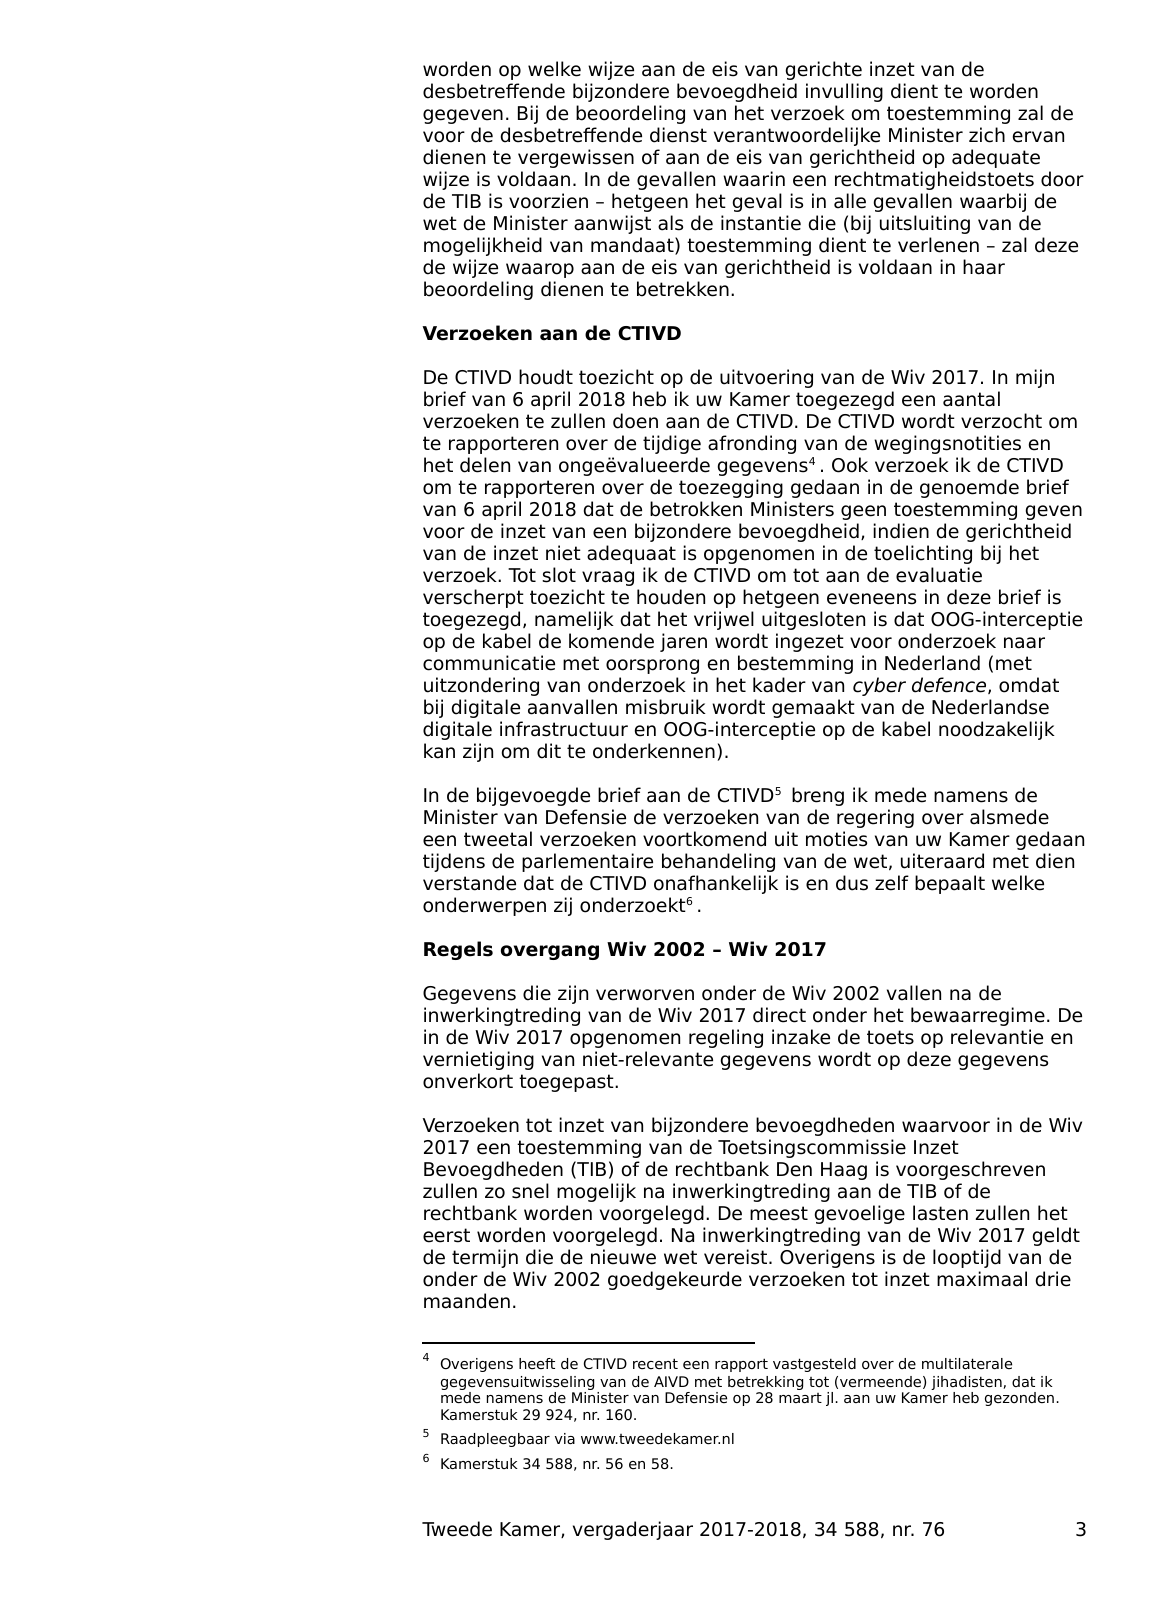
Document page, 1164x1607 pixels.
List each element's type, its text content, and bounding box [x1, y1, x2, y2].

subtitle Regels overgang Wiv 2002 – Wiv 2017 [422, 939, 1087, 961]
text Raadpleegbaar via www.tweedekamer.nl [422, 1427, 1087, 1449]
text Overigens heeft de CTIVD recent een rapport vastgesteld over de multilaterale gegevensuitwisseling van de AIVD met betrekking tot (vermeende) jihadisten, dat ik mede namens de Minister van Defensie op 28 maart jl. aan uw Kamer heb gezonden. Kamerstuk 29 924, nr. 160. [422, 1352, 1087, 1424]
text Kamerstuk 34 588, nr. 56 en 58. [422, 1452, 1087, 1474]
text worden op welke wijze aan de eis van gerichte inzet van de desbetreffende bijzondere bevoegdheid invulling dient te worden gegeven. Bij de beoordeling van het verzoek om toestemming zal de voor de desbetreffende dienst verantwoordelijke Minister zich ervan dienen te vergewissen of aan de eis van gerichtheid op adequate wijze is voldaan. In de gevallen waarin een rechtmatigheidstoets door de TIB is voorzien – hetgeen het geval is in alle gevallen waarbij de wet de Minister aanwijst als de instantie die (bij uitsluiting van de mogelijkheid van mandaat) toestemming dient te verlenen – zal deze de wijze waarop aan de eis van gerichtheid is voldaan in haar beoordeling dienen te betrekken. [422, 59, 1087, 301]
text In de bijgevoegde brief aan de CTIVD breng ik mede namens de Minister van Defensie de verzoeken van de regering over alsmede een tweetal verzoeken voortkomend uit moties van uw Kamer gedaan tijdens de parlementaire behandeling van de wet, uiteraard met dien verstande dat de CTIVD onafhankelijk is en dus zelf bepaalt welke onderwerpen zij onderzoekt. [422, 785, 1087, 917]
text Verzoeken tot inzet van bijzondere bevoegdheden waarvoor in de Wiv 2017 een toestemming van de Toetsingscommissie Inzet Bevoegdheden (TIB) of de rechtbank Den Haag is voorgeschreven zullen zo snel mogelijk na inwerkingtreding aan de TIB of de rechtbank worden voorgelegd. De meest gevoelige lasten zullen het eerst worden voorgelegd. Na inwerkingtreding van de Wiv 2017 geldt de termijn die de nieuwe wet vereist. Overigens is de looptijd van de onder de Wiv 2002 goedgekeurde verzoeken tot inzet maximaal drie maanden. [422, 1115, 1087, 1313]
text Gegevens die zijn verworven onder de Wiv 2002 vallen na de inwerkingtreding van de Wiv 2017 direct onder het bewaarregime. De in de Wiv 2017 opgenomen regeling inzake de toets op relevantie en vernietiging van niet-relevante gegevens wordt op deze gegevens onverkort toegepast. [422, 983, 1087, 1093]
subtitle Verzoeken aan de CTIVD [422, 323, 1087, 345]
text De CTIVD houdt toezicht op de uitvoering van de Wiv 2017. In mijn brief van 6 april 2018 heb ik uw Kamer toegezegd een aantal verzoeken te zullen doen aan de CTIVD. De CTIVD wordt verzocht om te rapporteren over de tijdige afronding van de wegingsnotities en het delen van ongeëvalueerde gegevens. Ook verzoek ik de CTIVD om te rapporteren over de toezegging gedaan in de genoemde brief van 6 april 2018 dat de betrokken Ministers geen toestemming geven voor de inzet van een bijzondere bevoegdheid, indien de gerichtheid van de inzet niet adequaat is opgenomen in de toelichting bij het verzoek. Tot slot vraag ik de CTIVD om tot aan de evaluatie verscherpt toezicht te houden op hetgeen eveneens in deze brief is toegezegd, namelijk dat het vrijwel uitgesloten is dat OOG-interceptie op de kabel de komende jaren wordt ingezet voor onderzoek naar communicatie met oorsprong en bestemming in Nederland (met uitzondering van onderzoek in het kader van cyber defence, omdat bij digitale aanvallen misbruik wordt gemaakt van de Nederlandse digitale infrastructuur en OOG-interceptie op de kabel noodzakelijk kan zijn om dit te onderkennen). [422, 367, 1087, 763]
